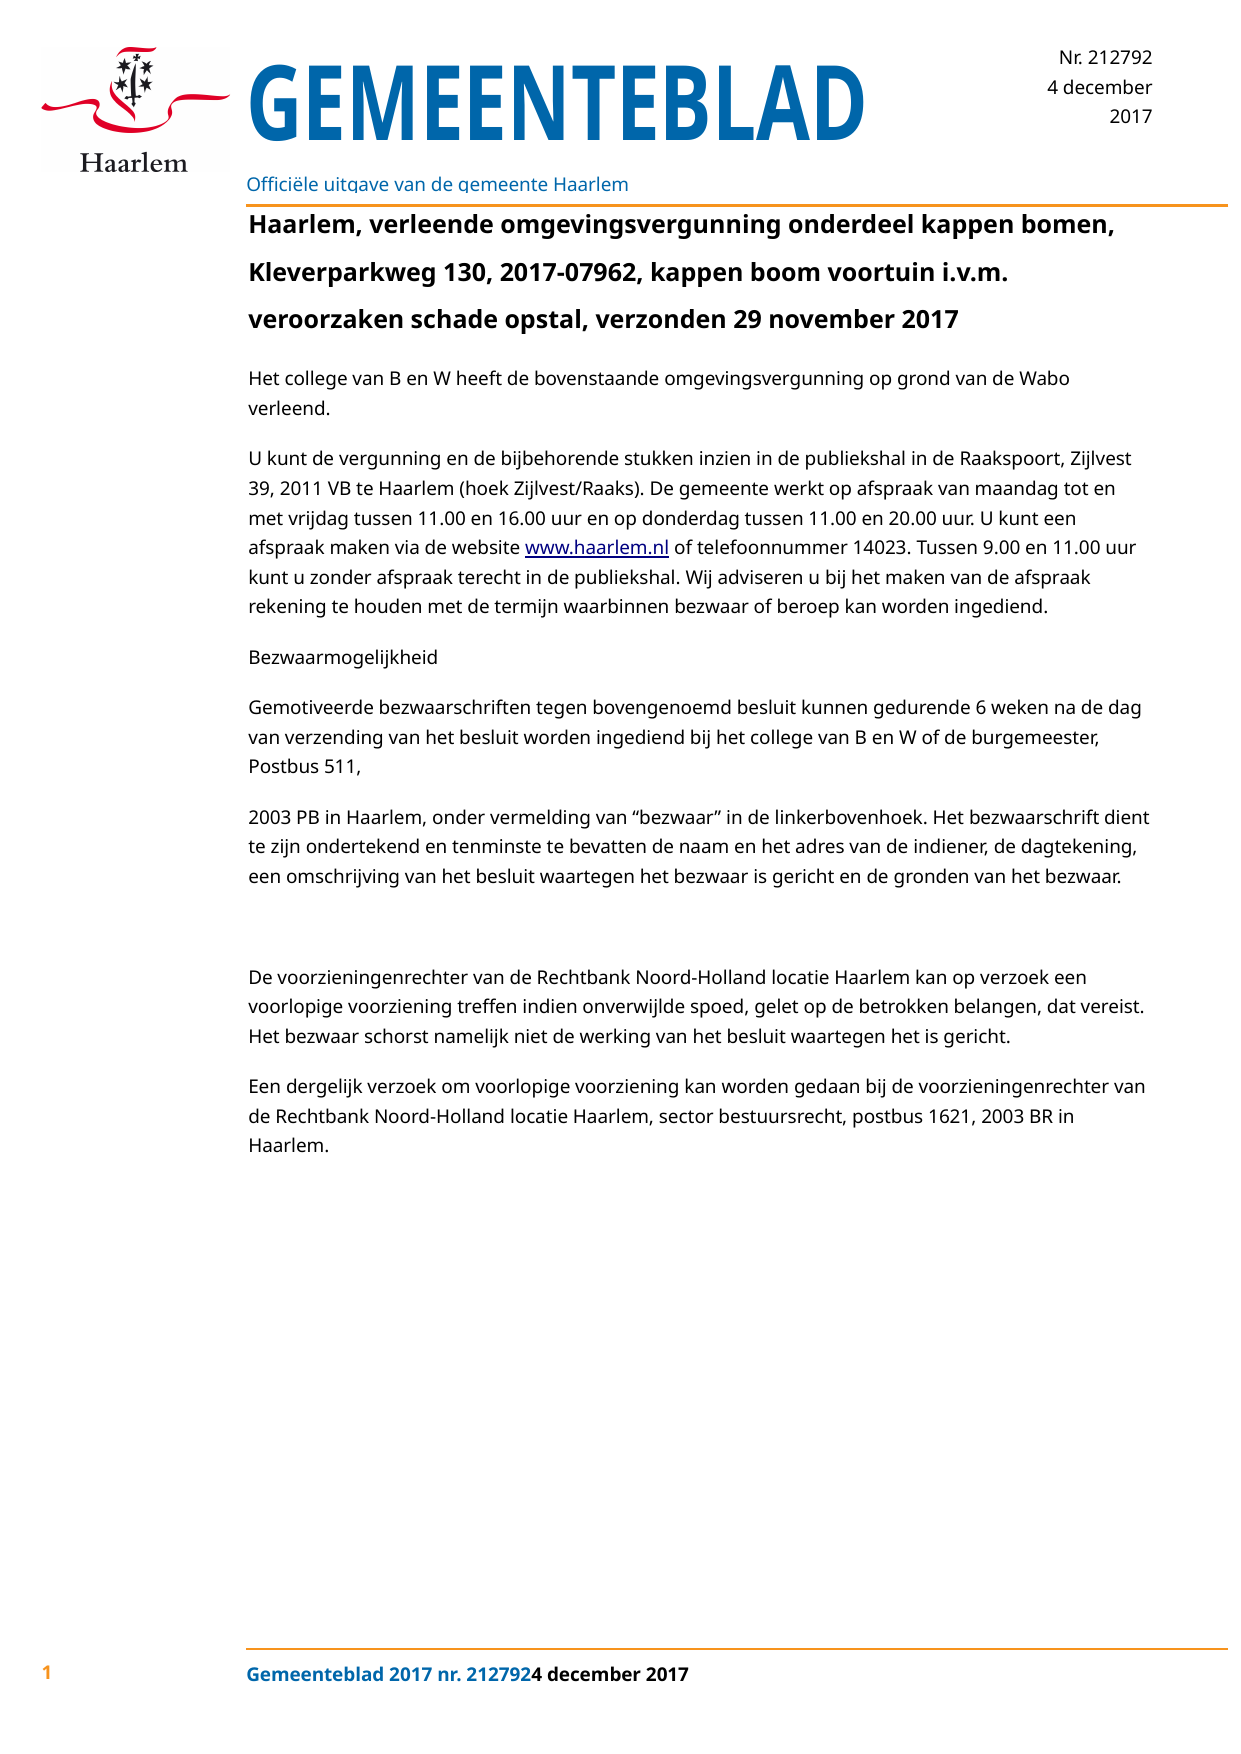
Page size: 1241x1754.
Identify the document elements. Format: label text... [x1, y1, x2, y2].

text Haarlem, verleende omgevingsvergunning onderdeel kappen bomen, Kleverparkweg 130, 2017-07962, kappen boom voortuin i.v.m. veroorzaken schade opstal, verzonden 29 november 2017 [248, 207, 1152, 336]
text 2003 PB in Haarlem, onder vermelding van “bezwaar” in de linkerbovenhoek. Het bezwaarschrift dient te zijn ondertekend en tenminste te bevatten de naam en het adres van de indiener, de dagtekening, een omschrijving van het besluit waartegen het bezwaar is gericht en de gronden van het bezwaar. [248, 804, 1152, 889]
text Gemotiveerde bezwaarschriften tegen bovengenoemd besluit kunnen gedurende 6 weken na de dag van verzending van het besluit worden ingediend bij het college van B en W of de burgemeester, Postbus 511, [248, 694, 1152, 779]
text Bezwaarmogelijkheid [248, 644, 1152, 669]
text Een dergelijk verzoek om voorlopige voorziening kan worden gedaan bij de voorzieningenrechter van de Rechtbank Noord-Holland locatie Haarlem, sector bestuursrecht, postbus 1621, 2003 BR in Haarlem. [248, 1073, 1152, 1158]
picture [41, 47, 231, 172]
text Het college van B en W heeft de bovenstaande omgevingsvergunning op grond van de Wabo verleend. [248, 366, 1152, 421]
text De voorzieningenrechter van de Rechtbank Noord-Holland locatie Haarlem kan op verzoek een voorlopige voorziening treffen indien onverwijlde spoed, gelet op de betrokken belangen, dat vereist. Het bezwaar schorst namelijk niet de werking van het besluit waartegen het is gericht. [248, 964, 1152, 1049]
text U kunt de vergunning en de bijbehorende stukken inzien in de publiekshal in de Raakspoort, Zijlvest 39, 2011 VB te Haarlem (hoek Zijlvest/Raaks). De gemeente werkt op afspraak van maandag tot en met vrijdag tussen 11.00 en 16.00 uur en op donderdag tussen 11.00 en 20.00 uur. U kunt een afspraak maken via de website www.haarlem.nl of telefoonnummer 14023. Tussen 9.00 en 11.00 uur kunt u zonder afspraak terecht in de publiekshal. Wij adviseren u bij het maken van de afspraak rekening te houden met de termijn waarbinnen bezwaar of beroep kan worden ingediend. [248, 446, 1152, 619]
